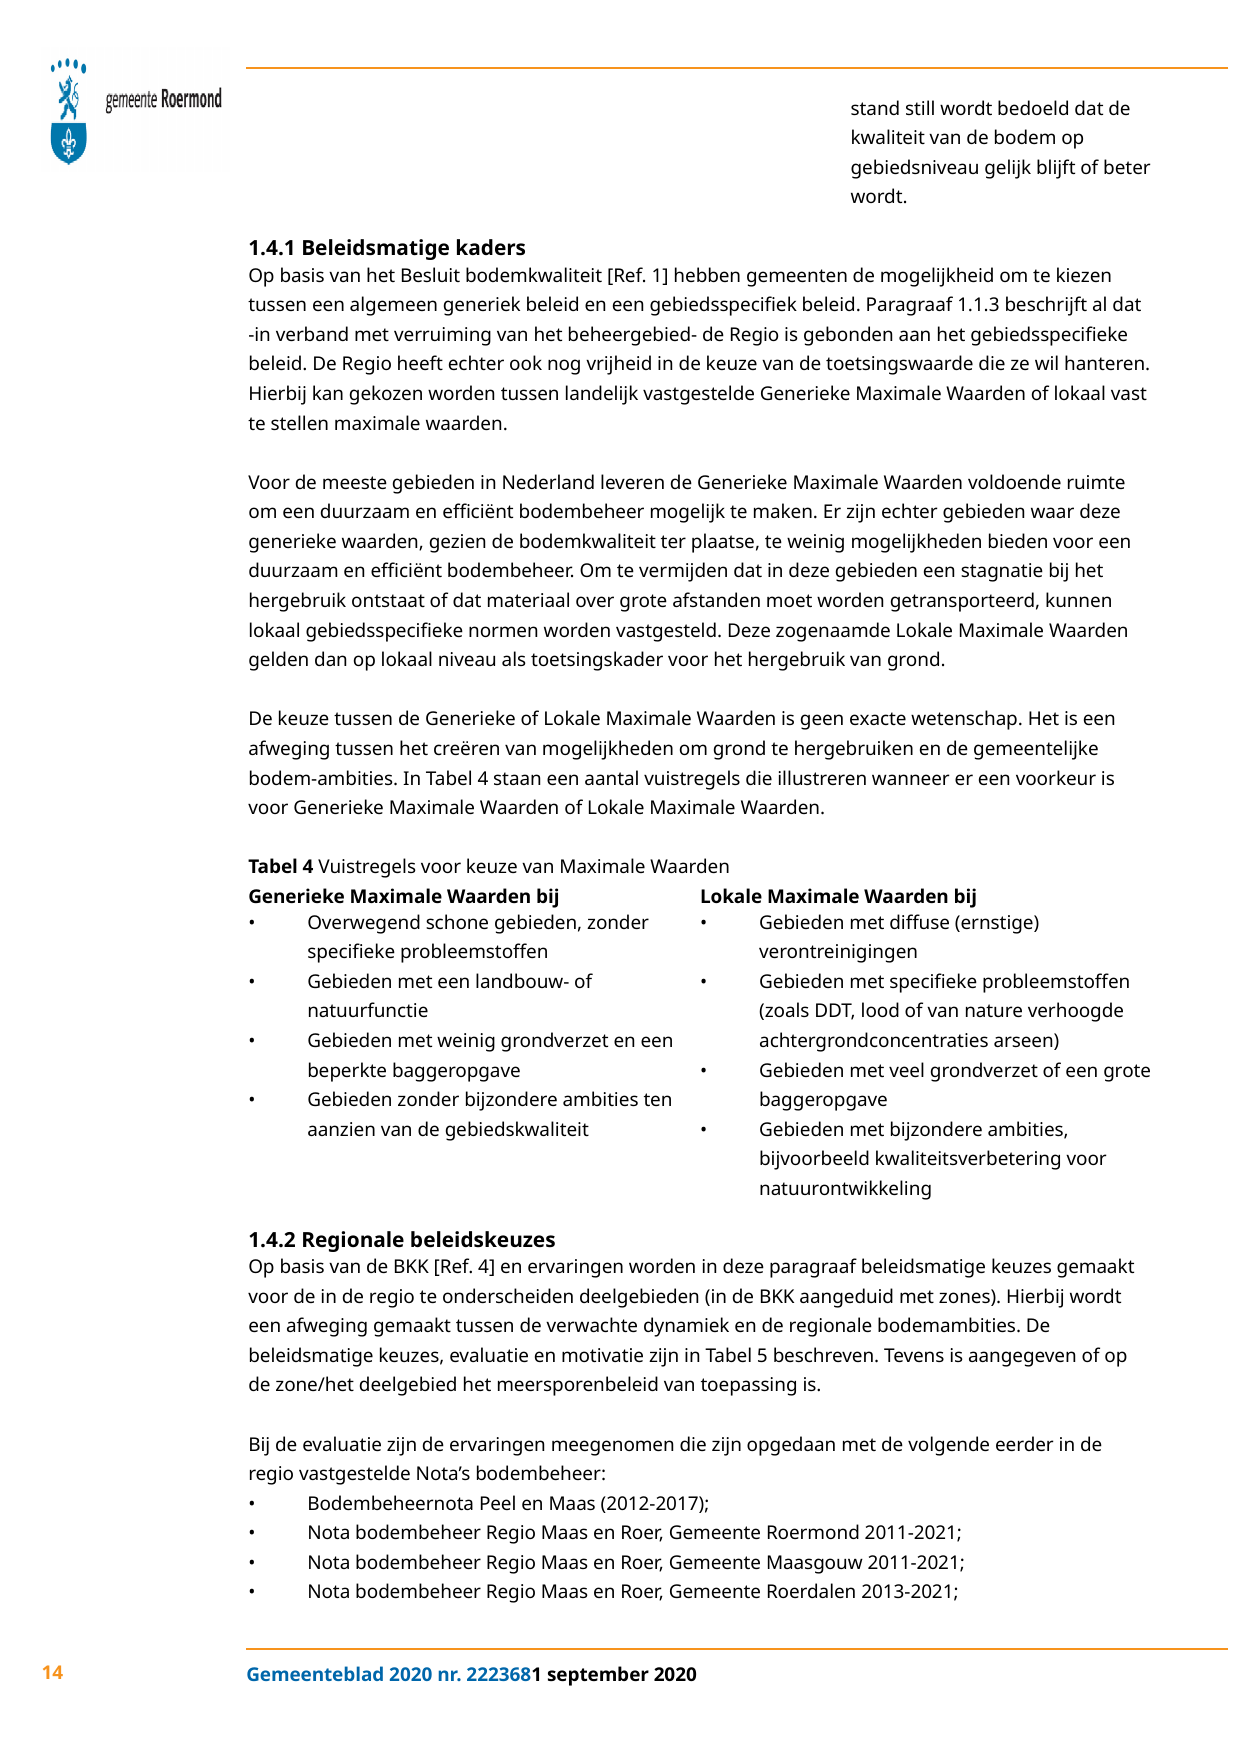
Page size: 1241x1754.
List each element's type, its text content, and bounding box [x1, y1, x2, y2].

text Bij de evaluatie zijn de ervaringen meegenomen die zijn opgedaan met de volgende eerder in de regio vastgestelde Nota’s bodembeheer: [248, 1431, 1152, 1486]
table_cell stand still wordt bedoeld dat de kwaliteit van de bodem op gebiedsniveau gelijk blijft of beter wordt. [850, 95, 1152, 209]
picture [41, 47, 231, 172]
text 1.4.1 Beleidsmatige kaders [248, 233, 1152, 262]
table_cell Overwegend schone gebieden, zonder specifieke probleemstoffen Gebieden met een landbouw- of natuurfunctie Gebieden met weinig grondverzet en een beperkte baggeropgave Gebieden zonder bijzondere ambities ten aanzien van de gebiedskwaliteit [248, 909, 700, 1201]
table_cell [248, 95, 549, 209]
table_cell Gebieden met diffuse (ernstige) verontreinigingen Gebieden met specifieke probleemstoffen (zoals DDT, lood of van nature verhoogde achtergrondconcentraties arseen) Gebieden met veel grondverzet of een grote baggeropgave Gebieden met bijzondere ambities, bijvoorbeeld kwaliteitsverbetering voor natuurontwikkeling [700, 909, 1152, 1201]
list Bodembeheernota Peel en Maas (2012-2017); [248, 1490, 1152, 1516]
text Voor de meeste gebieden in Nederland leveren de Generieke Maximale Waarden voldoende ruimte om een duurzaam en efficiënt bodembeheer mogelijk te maken. Er zijn echter gebieden waar deze generieke waarden, gezien de bodemkwaliteit ter plaatse, te weinig mogelijkheden bieden voor een duurzaam en efficiënt bodembeheer. Om te vermijden dat in deze gebieden een stagnatie bij het hergebruik ontstaat of dat materiaal over grote afstanden moet worden getransporteerd, kunnen lokaal gebiedsspecifieke normen worden vastgesteld. Deze zogenaamde Lokale Maximale Waarden gelden dan op lokaal niveau als toetsingskader voor het hergebruik van grond. [248, 469, 1152, 672]
text Op basis van het Besluit bodemkwaliteit [Ref. 1] hebben gemeenten de mogelijkheid om te kiezen tussen een algemeen generiek beleid en een gebiedsspecifiek beleid. Paragraaf 1.1.3 beschrijft al dat -in verband met verruiming van het beheergebied- de Regio is gebonden aan het gebiedsspecifieke beleid. De Regio heeft echter ook nog vrijheid in de keuze van de toetsingswaarde die ze wil hanteren. Hierbij kan gekozen worden tussen landelijk vastgestelde Generieke Maximale Waarden of lokaal vast te stellen maximale waarden. [248, 262, 1152, 435]
table_header Lokale Maximale Waarden bij [700, 883, 1152, 909]
list Nota bodembeheer Regio Maas en Roer, Gemeente Maasgouw 2011-2021; [248, 1549, 1152, 1575]
text 1.4.2 Regionale beleidskeuzes [248, 1225, 1152, 1253]
text Tabel 4 Vuistregels voor keuze van Maximale Waarden [248, 853, 1152, 879]
list Nota bodembeheer Regio Maas en Roer, Gemeente Roerdalen 2013-2021; [248, 1579, 1152, 1604]
text Op basis van de BKK [Ref. 4] en ervaringen worden in deze paragraaf beleidsmatige keuzes gemaakt voor de in de regio te onderscheiden deelgebieden (in de BKK aangeduid met zones). Hierbij wordt een afweging gemaakt tussen de verwachte dynamiek en de regionale bodemambities. De beleidsmatige keuzes, evaluatie en motivatie zijn in Tabel 5 beschreven. Tevens is aangegeven of op de zone/het deelgebied het meersporenbeleid van toepassing is. [248, 1253, 1152, 1397]
list Nota bodembeheer Regio Maas en Roer, Gemeente Roermond 2011-2021; [248, 1519, 1152, 1545]
text De keuze tussen de Generieke of Lokale Maximale Waarden is geen exacte wetenschap. Het is een afweging tussen het creëren van mogelijkheden om grond te hergebruiken en de gemeentelijke bodem-ambities. In Tabel 4 staan een aantal vuistregels die illustreren wanneer er een voorkeur is voor Generieke Maximale Waarden of Lokale Maximale Waarden. [248, 706, 1152, 820]
table_cell [549, 95, 850, 209]
table_header Generieke Maximale Waarden bij [248, 883, 700, 909]
